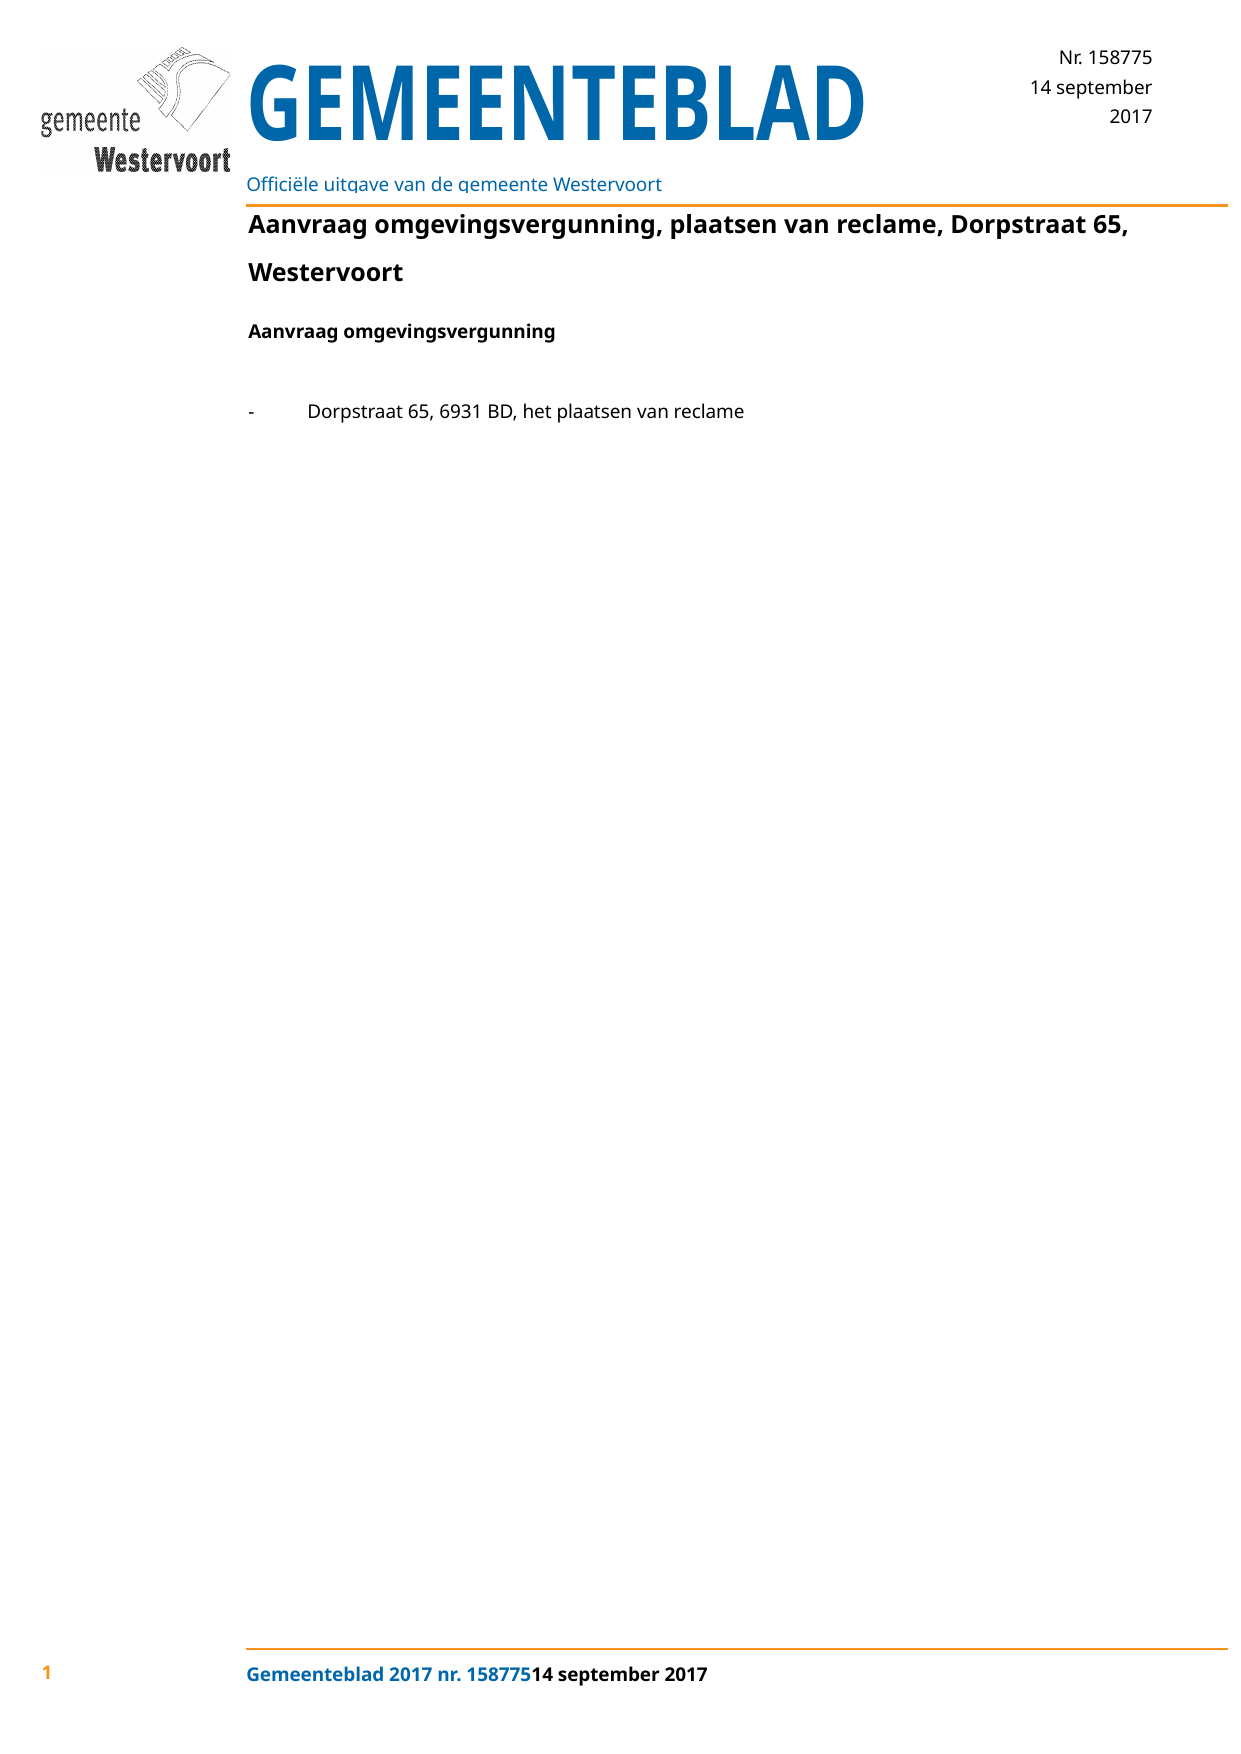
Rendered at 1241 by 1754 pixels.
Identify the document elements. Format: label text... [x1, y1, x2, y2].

text Aanvraag omgevingsvergunning [248, 318, 1152, 344]
picture [41, 47, 231, 172]
text Aanvraag omgevingsvergunning, plaatsen van reclame, Dorpstraat 65, Westervoort [248, 207, 1152, 288]
list Dorpstraat 65, 6931 BD, het plaatsen van reclame [248, 398, 1152, 424]
